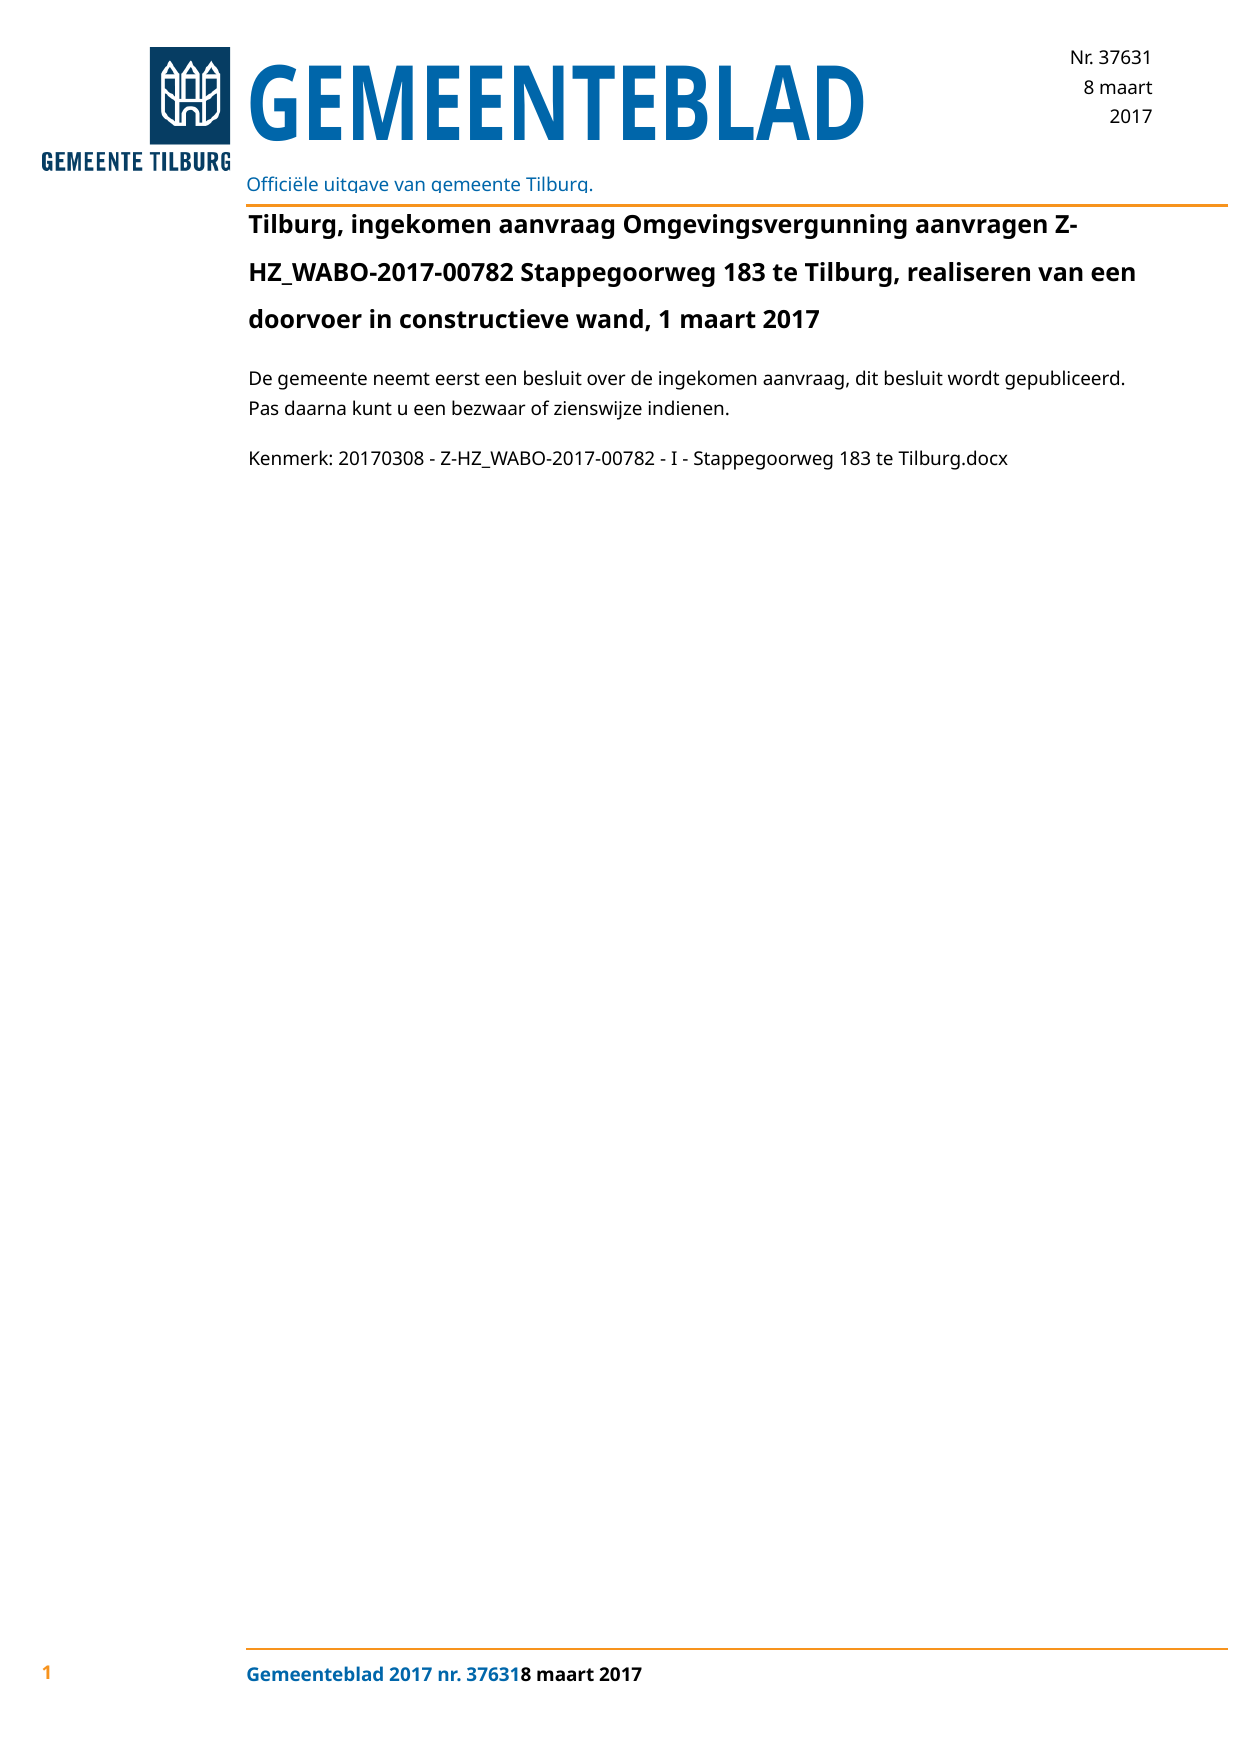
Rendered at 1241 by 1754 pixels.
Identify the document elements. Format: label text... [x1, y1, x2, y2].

text Tilburg, ingekomen aanvraag Omgevingsvergunning aanvragen Z-HZ_WABO-2017-00782 Stappegoorweg 183 te Tilburg, realiseren van een doorvoer in constructieve wand, 1 maart 2017 [248, 207, 1152, 336]
text Kenmerk: 20170308 - Z-HZ_WABO-2017-00782 - I - Stappegoorweg 183 te Tilburg.docx [248, 446, 1152, 471]
picture [41, 47, 231, 172]
text De gemeente neemt eerst een besluit over de ingekomen aanvraag, dit besluit wordt gepubliceerd. Pas daarna kunt u een bezwaar of zienswijze indienen. [248, 366, 1152, 421]
